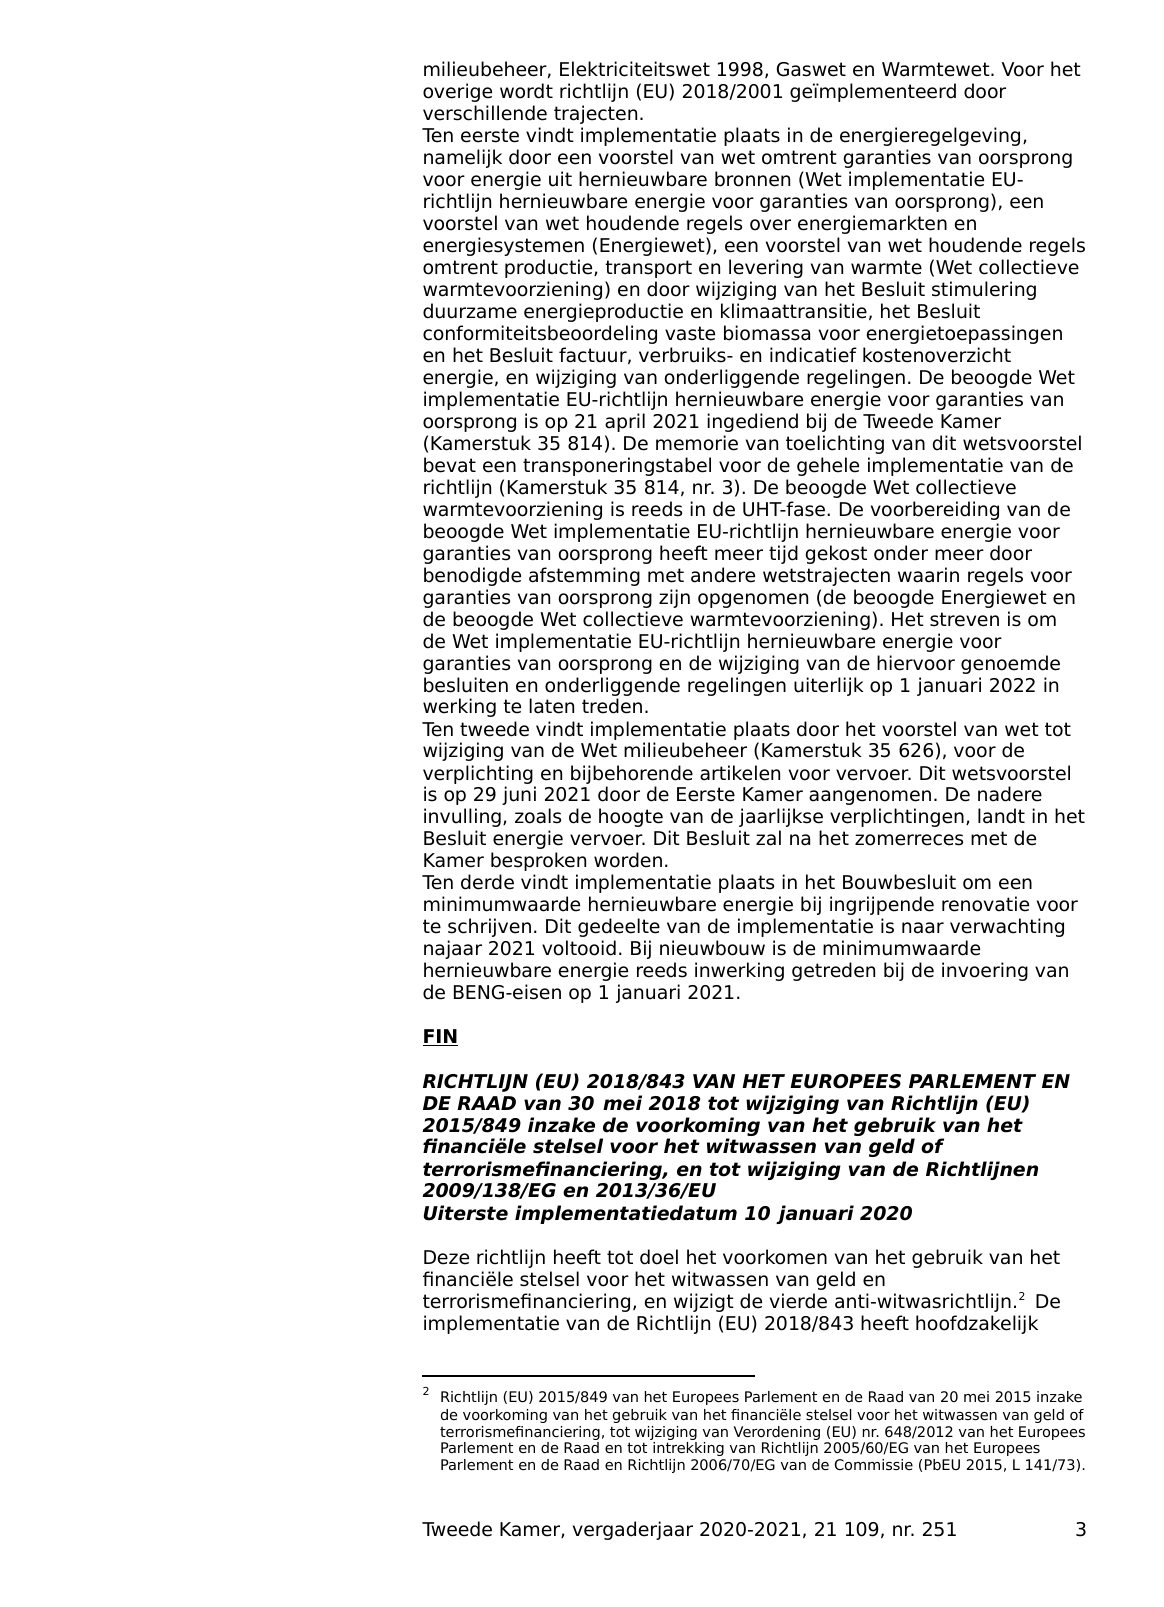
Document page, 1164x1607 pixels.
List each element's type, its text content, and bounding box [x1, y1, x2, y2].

text Ten eerste vindt implementatie plaats in de energieregelgeving, namelijk door een voorstel van wet omtrent garanties van oorsprong voor energie uit hernieuwbare bronnen (Wet implementatie EU-richtlijn hernieuwbare energie voor garanties van oorsprong), een voorstel van wet houdende regels over energiemarkten en energiesystemen (Energiewet), een voorstel van wet houdende regels omtrent productie, transport en levering van warmte (Wet collectieve warmtevoorziening) en door wijziging van het Besluit stimulering duurzame energieproductie en klimaattransitie, het Besluit conformiteitsbeoordeling vaste biomassa voor energietoepassingen en het Besluit factuur, verbruiks- en indicatief kostenoverzicht energie, en wijziging van onderliggende regelingen. De beoogde Wet implementatie EU-richtlijn hernieuwbare energie voor garanties van oorsprong is op 21 april 2021 ingediend bij de Tweede Kamer (Kamerstuk 35 814). De memorie van toelichting van dit wetsvoorstel bevat een transponeringstabel voor de gehele implementatie van de richtlijn (Kamerstuk 35 814, nr. 3). De beoogde Wet collectieve warmtevoorziening is reeds in de UHT-fase. De voorbereiding van de beoogde Wet implementatie EU-richtlijn hernieuwbare energie voor garanties van oorsprong heeft meer tijd gekost onder meer door benodigde afstemming met andere wetstrajecten waarin regels voor garanties van oorsprong zijn opgenomen (de beoogde Energiewet en de beoogde Wet collectieve warmtevoorziening). Het streven is om de Wet implementatie EU-richtlijn hernieuwbare energie voor garanties van oorsprong en de wijziging van de hiervoor genoemde besluiten en onderliggende regelingen uiterlijk op 1 januari 2022 in werking te laten treden. [422, 125, 1087, 718]
text Deze richtlijn heeft tot doel het voorkomen van het gebruik van het financiële stelsel voor het witwassen van geld en terrorismefinanciering, en wijzigt de vierde anti-witwasrichtlijn. De implementatie van de Richtlijn (EU) 2018/843 heeft hoofdzakelijk [422, 1247, 1087, 1334]
text Uiterste implementatiedatum 10 januari 2020 [422, 1202, 1087, 1224]
text Ten tweede vindt implementatie plaats door het voorstel van wet tot wijziging van de Wet milieubeheer (Kamerstuk 35 626), voor de verplichting en bijbehorende artikelen voor vervoer. Dit wetsvoorstel is op 29 juni 2021 door de Eerste Kamer aangenomen. De nadere invulling, zoals de hoogte van de jaarlijkse verplichtingen, landt in het Besluit energie vervoer. Dit Besluit zal na het zomerreces met de Kamer besproken worden. [422, 718, 1087, 872]
text Ten derde vindt implementatie plaats in het Bouwbesluit om een minimumwaarde hernieuwbare energie bij ingrijpende renovatie voor te schrijven. Dit gedeelte van de implementatie is naar verwachting najaar 2021 voltooid. Bij nieuwbouw is de minimumwaarde hernieuwbare energie reeds inwerking getreden bij de invoering van de BENG-eisen op 1 januari 2021. [422, 872, 1087, 1004]
text RICHTLIJN (EU) 2018/843 VAN HET EUROPEES PARLEMENT EN DE RAAD van 30 mei 2018 tot wijziging van Richtlijn (EU) 2015/849 inzake de voorkoming van het gebruik van het financiële stelsel voor het witwassen van geld of terrorismefinanciering, en tot wijziging van de Richtlijnen 2009/138/EG en 2013/36/EU [422, 1071, 1087, 1202]
text Richtlijn (EU) 2015/849 van het Europees Parlement en de Raad van 20 mei 2015 inzake de voorkoming van het gebruik van het financiële stelsel voor het witwassen van geld of terrorismefinanciering, tot wijziging van Verordening (EU) nr. 648/2012 van het Europees Parlement en de Raad en tot intrekking van Richtlijn 2005/60/EG van het Europees Parlement en de Raad en Richtlijn 2006/70/EG van de Commissie (PbEU 2015, L 141/73). [422, 1385, 1087, 1474]
text milieubeheer, Elektriciteitswet 1998, Gaswet en Warmtewet. Voor het overige wordt richtlijn (EU) 2018/2001 geïmplementeerd door verschillende trajecten. [422, 59, 1087, 125]
subtitle FIN [422, 1026, 1087, 1048]
